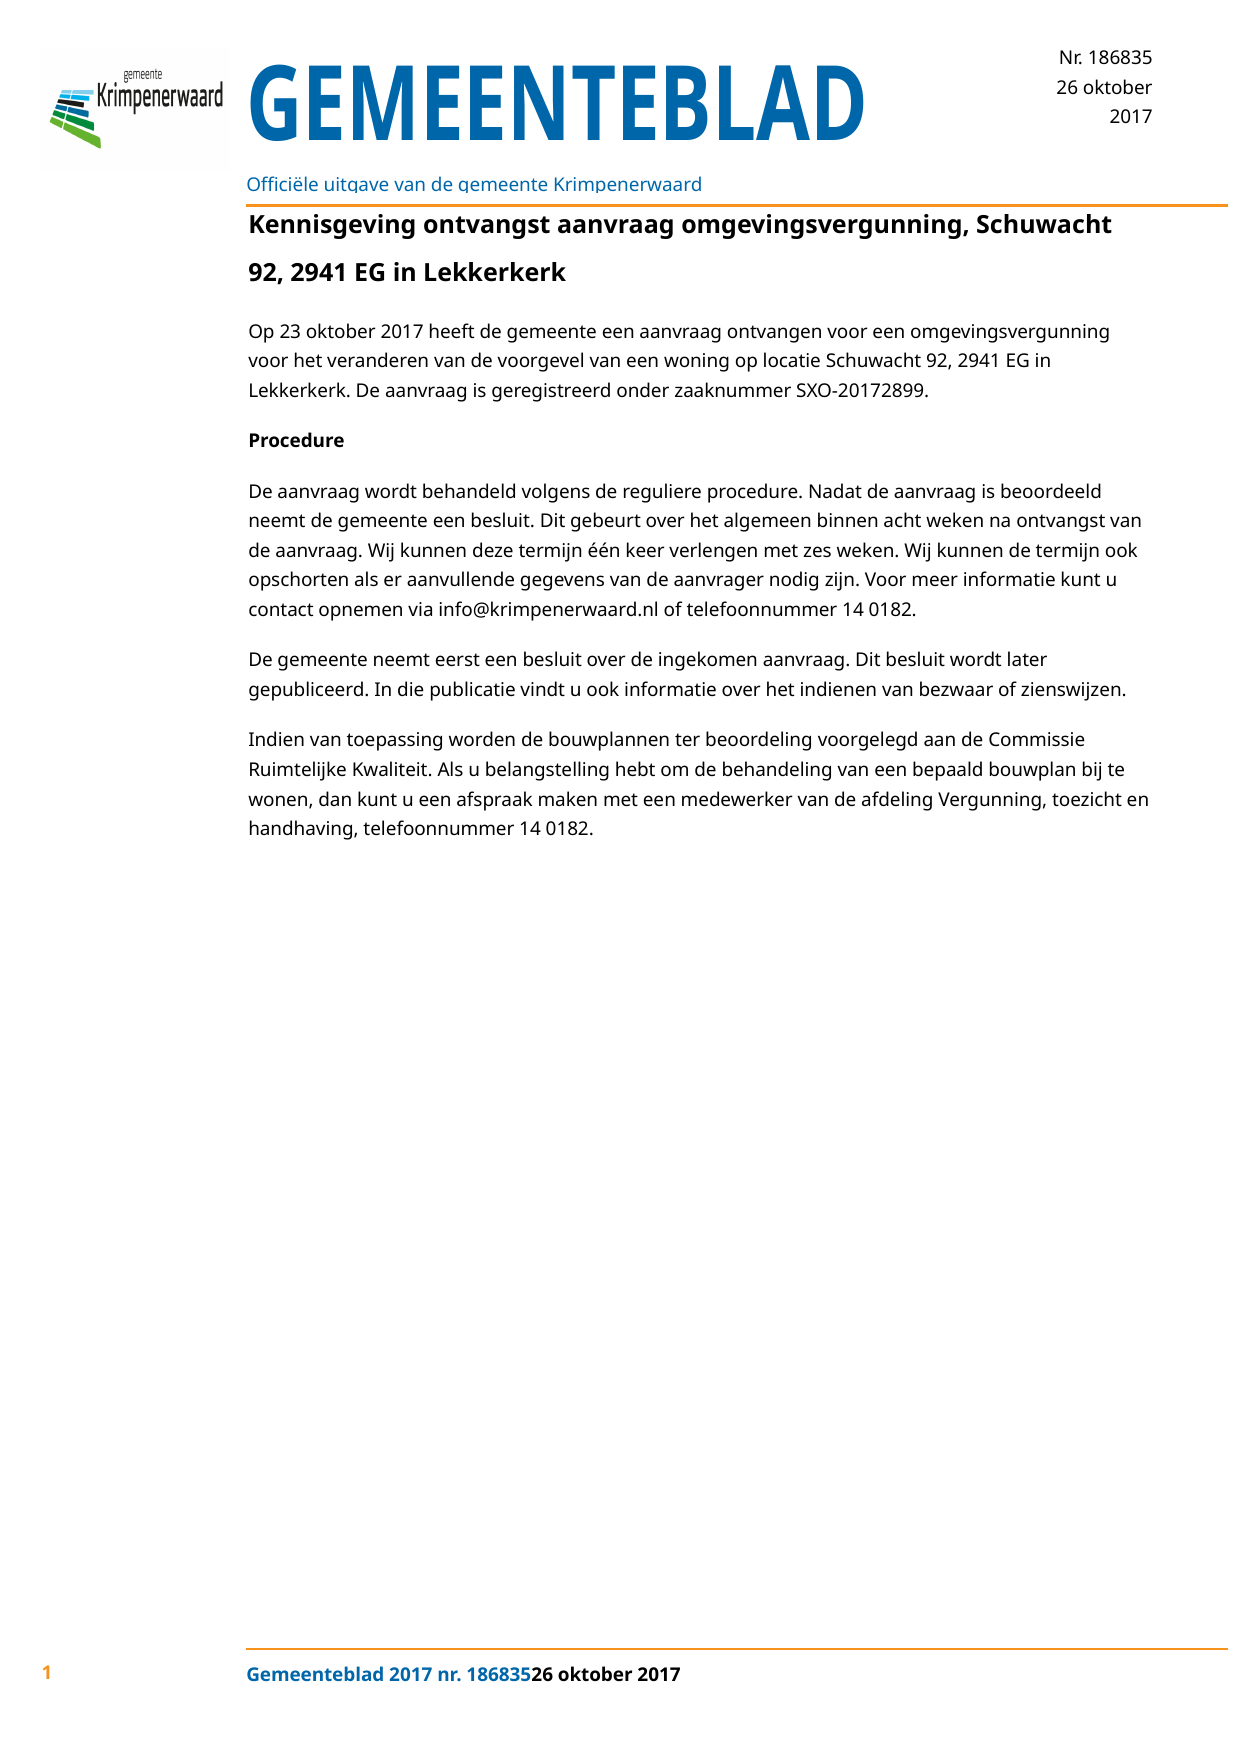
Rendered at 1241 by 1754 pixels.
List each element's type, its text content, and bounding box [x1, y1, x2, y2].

picture [41, 47, 231, 172]
text Procedure [248, 427, 1152, 453]
text De gemeente neemt eerst een besluit over de ingekomen aanvraag. Dit besluit wordt later gepubliceerd. In die publicatie vindt u ook informatie over het indienen van bezwaar of zienswijzen. [248, 647, 1152, 702]
text Indien van toepassing worden de bouwplannen ter beoordeling voorgelegd aan de Commissie Ruimtelijke Kwaliteit. Als u belangstelling hebt om de behandeling van een bepaald bouwplan bij te wonen, dan kunt u een afspraak maken met een medewerker van de afdeling Vergunning, toezicht en handhaving, telefoonnummer 14 0182. [248, 727, 1152, 841]
text Op 23 oktober 2017 heeft de gemeente een aanvraag ontvangen voor een omgevingsvergunning voor het veranderen van de voorgevel van een woning op locatie Schuwacht 92, 2941 EG in Lekkerkerk. De aanvraag is geregistreerd onder zaaknummer SXO-20172899. [248, 318, 1152, 403]
text De aanvraag wordt behandeld volgens de reguliere procedure. Nadat de aanvraag is beoordeeld neemt de gemeente een besluit. Dit gebeurt over het algemeen binnen acht weken na ontvangst van de aanvraag. Wij kunnen deze termijn één keer verlengen met zes weken. Wij kunnen de termijn ook opschorten als er aanvullende gegevens van de aanvrager nodig zijn. Voor meer informatie kunt u contact opnemen via info@krimpenerwaard.nl of telefoonnummer 14 0182. [248, 478, 1152, 622]
text Kennisgeving ontvangst aanvraag omgevingsvergunning, Schuwacht 92, 2941 EG in Lekkerkerk [248, 207, 1152, 288]
